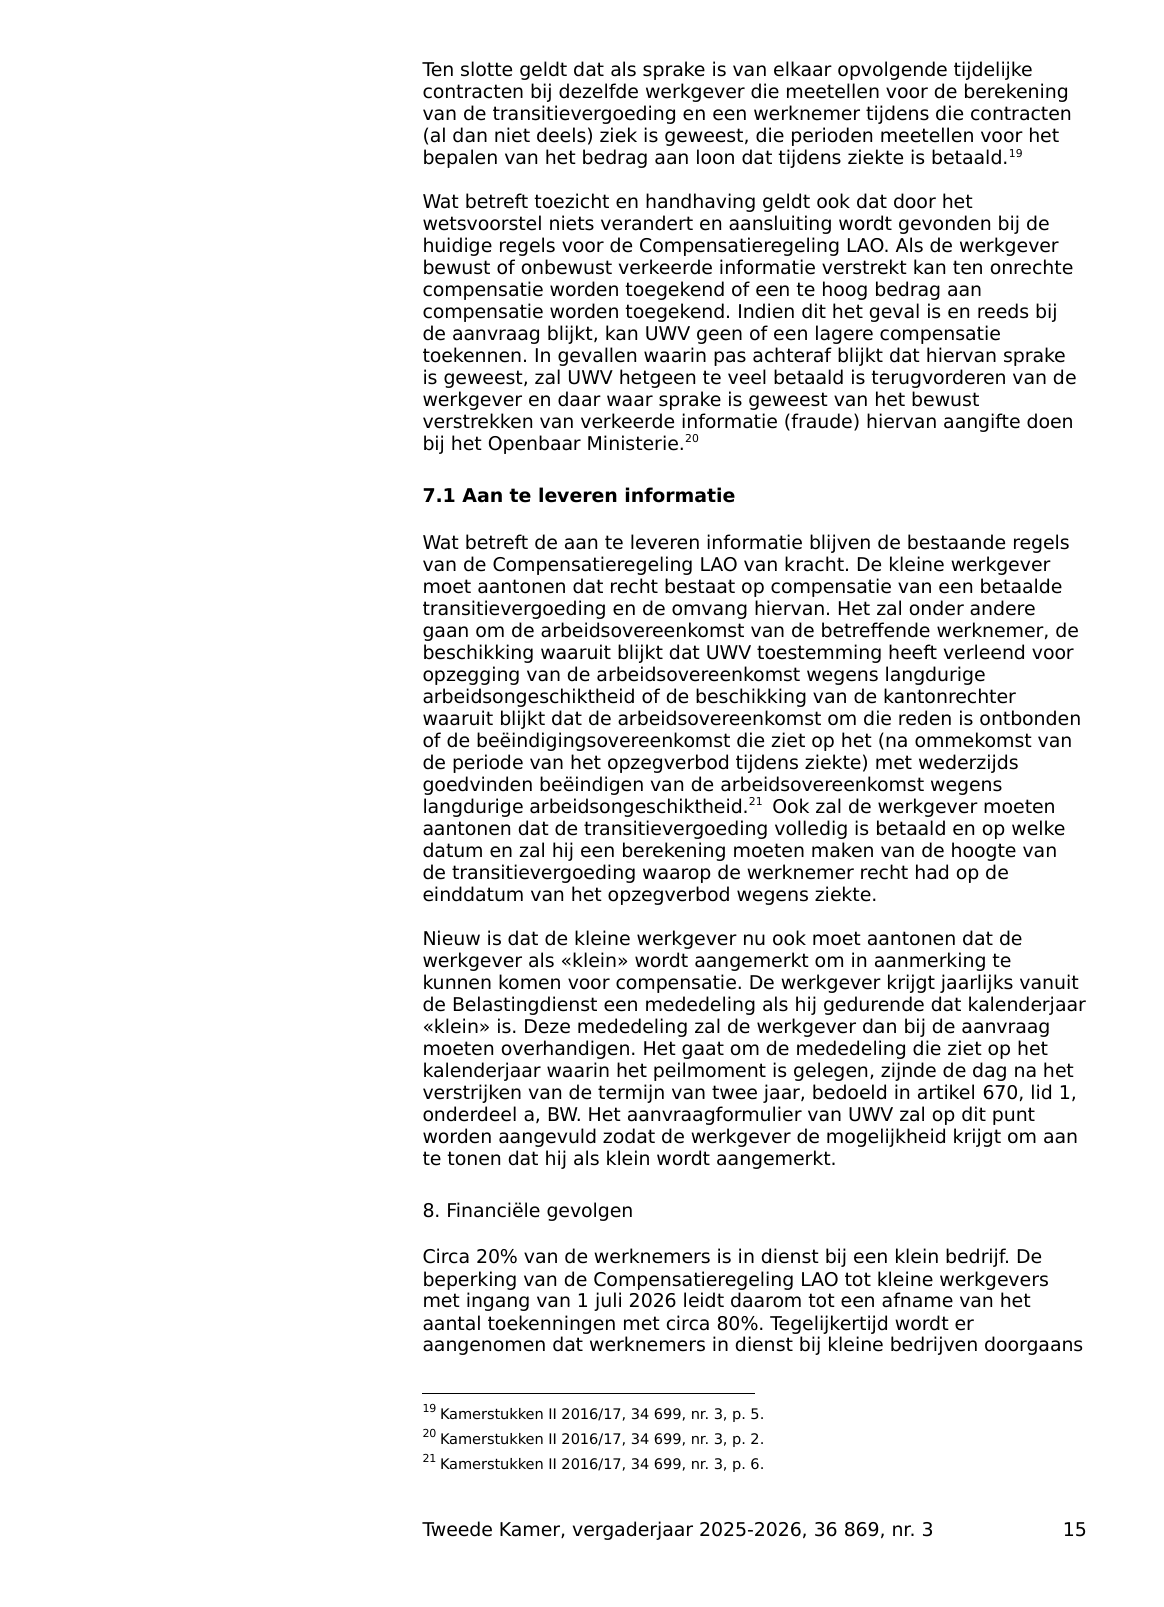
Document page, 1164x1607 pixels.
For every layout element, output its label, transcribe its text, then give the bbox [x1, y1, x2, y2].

text Kamerstukken II 2016/17, 34 699, nr. 3, p. 6. [422, 1452, 1087, 1474]
text Ten slotte geldt dat als sprake is van elkaar opvolgende tijdelijke contracten bij dezelfde werkgever die meetellen voor de berekening van de transitievergoeding en een werknemer tijdens die contracten (al dan niet deels) ziek is geweest, die perioden meetellen voor het bepalen van het bedrag aan loon dat tijdens ziekte is betaald. [422, 59, 1087, 169]
text Wat betreft toezicht en handhaving geldt ook dat door het wetsvoorstel niets verandert en aansluiting wordt gevonden bij de huidige regels voor de Compensatieregeling LAO. Als de werkgever bewust of onbewust verkeerde informatie verstrekt kan ten onrechte compensatie worden toegekend of een te hoog bedrag aan compensatie worden toegekend. Indien dit het geval is en reeds bij de aanvraag blijkt, kan UWV geen of een lagere compensatie toekennen. In gevallen waarin pas achteraf blijkt dat hiervan sprake is geweest, zal UWV hetgeen te veel betaald is terugvorderen van de werkgever en daar waar sprake is geweest van het bewust verstrekken van verkeerde informatie (fraude) hiervan aangifte doen bij het Openbaar Ministerie. [422, 191, 1087, 455]
text Nieuw is dat de kleine werkgever nu ook moet aantonen dat de werkgever als «klein» wordt aangemerkt om in aanmerking te kunnen komen voor compensatie. De werkgever krijgt jaarlijks vanuit de Belastingdienst een mededeling als hij gedurende dat kalenderjaar «klein» is. Deze mededeling zal de werkgever dan bij de aanvraag moeten overhandigen. Het gaat om de mededeling die ziet op het kalenderjaar waarin het peilmoment is gelegen, zijnde de dag na het verstrijken van de termijn van twee jaar, bedoeld in artikel 670, lid 1, onderdeel a, BW. Het aanvraagformulier van UWV zal op dit punt worden aangevuld zodat de werkgever de mogelijkheid krijgt om aan te tonen dat hij als klein wordt aangemerkt. [422, 928, 1087, 1169]
subtitle 8. Financiële gevolgen [422, 1199, 1087, 1221]
subtitle 7.1 Aan te leveren informatie [422, 485, 1087, 507]
text Circa 20% van de werknemers is in dienst bij een klein bedrijf. De beperking van de Compensatieregeling LAO tot kleine werkgevers met ingang van 1 juli 2026 leidt daarom tot een afname van het aantal toekenningen met circa 80%. Tegelijkertijd wordt er aangenomen dat werknemers in dienst bij kleine bedrijven doorgaans [422, 1246, 1087, 1356]
text Wat betreft de aan te leveren informatie blijven de bestaande regels van de Compensatieregeling LAO van kracht. De kleine werkgever moet aantonen dat recht bestaat op compensatie van een betaalde transitievergoeding en de omvang hiervan. Het zal onder andere gaan om de arbeidsovereenkomst van de betreffende werknemer, de beschikking waaruit blijkt dat UWV toestemming heeft verleend voor opzegging van de arbeidsovereenkomst wegens langdurige arbeidsongeschiktheid of de beschikking van de kantonrechter waaruit blijkt dat de arbeidsovereenkomst om die reden is ontbonden of de beëindigingsovereenkomst die ziet op het (na ommekomst van de periode van het opzegverbod tijdens ziekte) met wederzijds goedvinden beëindigen van de arbeidsovereenkomst wegens langdurige arbeidsongeschiktheid. Ook zal de werkgever moeten aantonen dat de transitievergoeding volledig is betaald en op welke datum en zal hij een berekening moeten maken van de hoogte van de transitievergoeding waarop de werknemer recht had op de einddatum van het opzegverbod wegens ziekte. [422, 532, 1087, 906]
text Kamerstukken II 2016/17, 34 699, nr. 3, p. 5. [422, 1402, 1087, 1424]
text Kamerstukken II 2016/17, 34 699, nr. 3, p. 2. [422, 1427, 1087, 1449]
